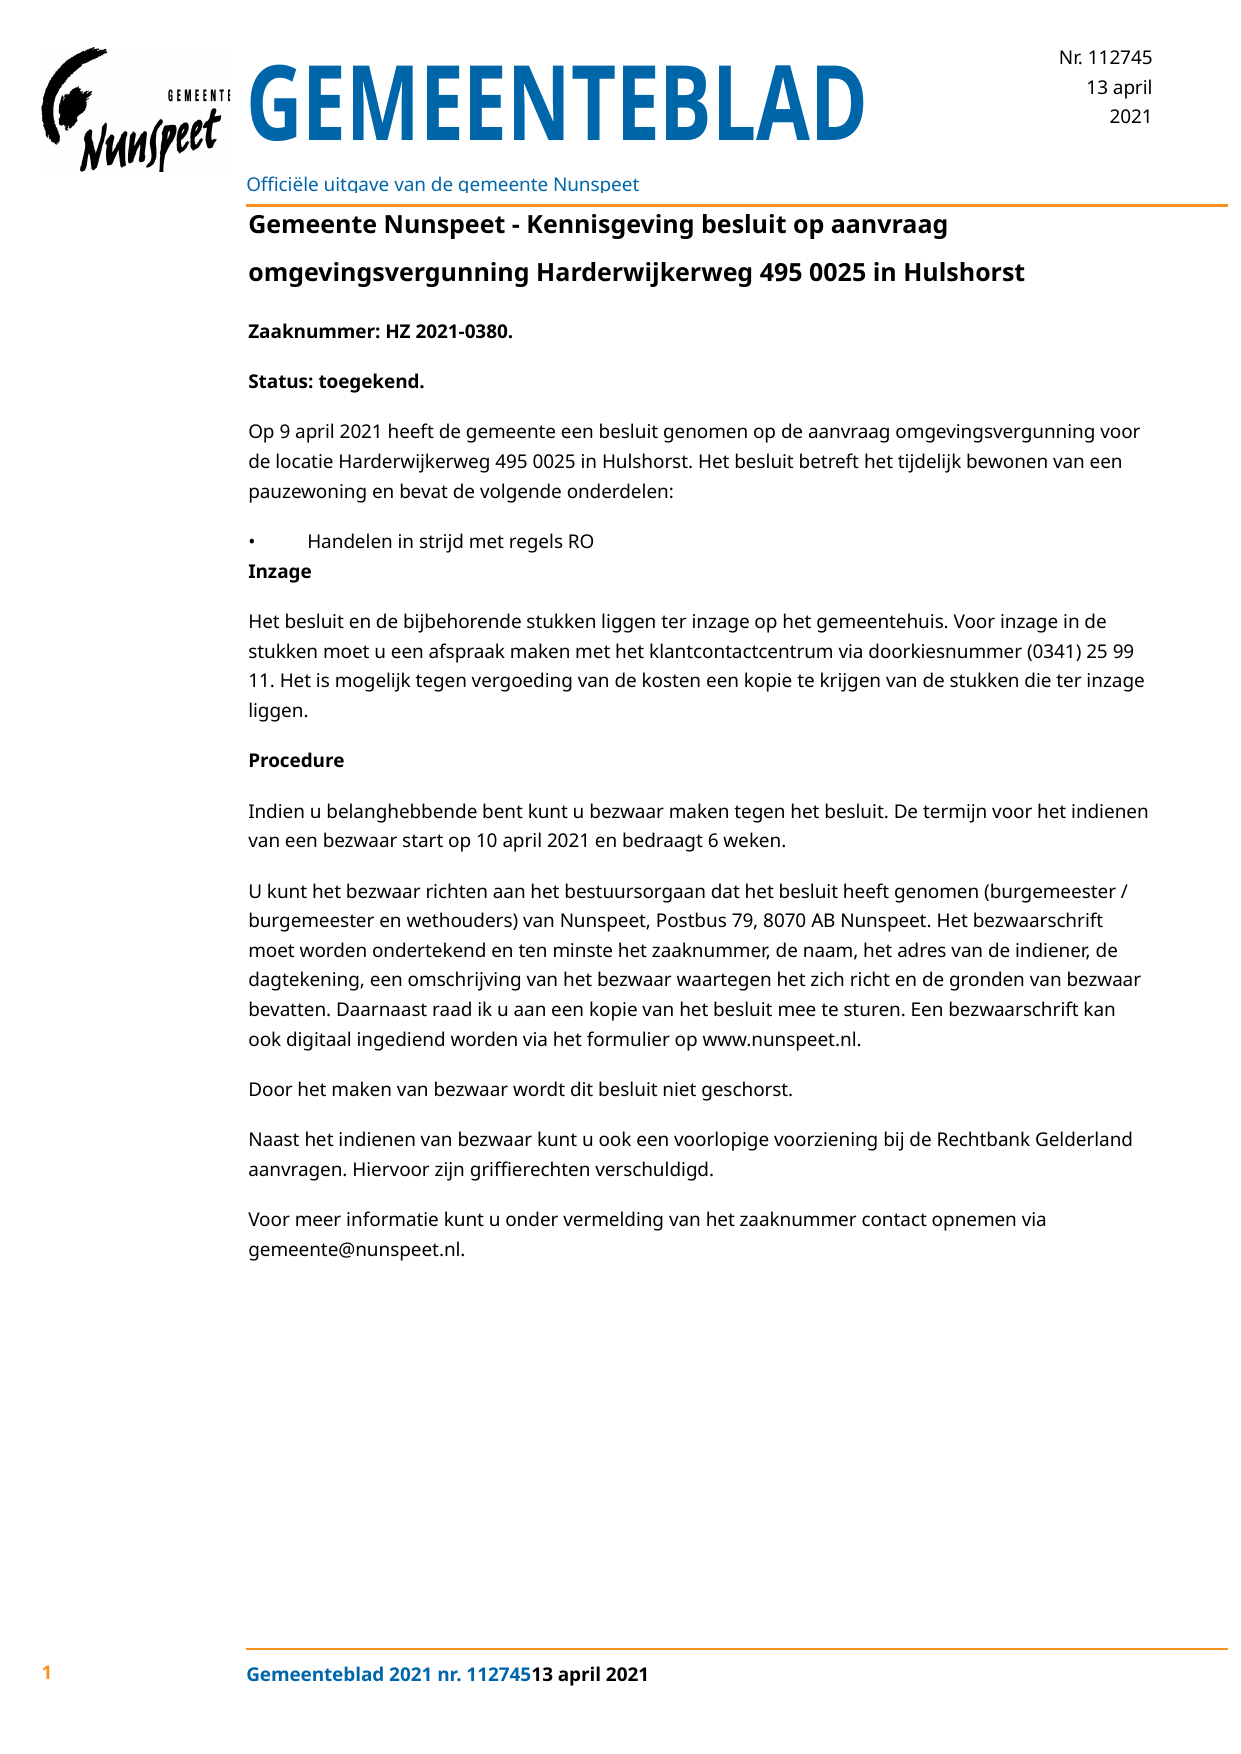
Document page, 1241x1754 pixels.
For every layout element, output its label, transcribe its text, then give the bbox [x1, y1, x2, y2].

picture [41, 47, 231, 172]
text Gemeente Nunspeet - Kennisgeving besluit op aanvraag omgevingsvergunning Harderwijkerweg 495 0025 in Hulshorst [248, 207, 1152, 288]
text Procedure [248, 747, 1152, 773]
text Door het maken van bezwaar wordt dit besluit niet geschorst. [248, 1076, 1152, 1102]
text Het besluit en de bijbehorende stukken liggen ter inzage op het gemeentehuis. Voor inzage in de stukken moet u een afspraak maken met het klantcontactcentrum via doorkiesnummer (0341) 25 99 11. Het is mogelijk tegen vergoeding van de kosten een kopie te krijgen van de stukken die ter inzage liggen. [248, 608, 1152, 723]
text Indien u belanghebbende bent kunt u bezwaar maken tegen het besluit. De termijn voor het indienen van een bezwaar start op 10 april 2021 en bedraagt 6 weken. [248, 798, 1152, 853]
text Inzage [248, 558, 1152, 584]
text Voor meer informatie kunt u onder vermelding van het zaaknummer contact opnemen via gemeente@nunspeet.nl. [248, 1207, 1152, 1262]
list Handelen in strijd met regels RO [248, 528, 1152, 554]
text Zaaknummer: HZ 2021-0380. [248, 318, 1152, 344]
text Op 9 april 2021 heeft de gemeente een besluit genomen op de aanvraag omgevingsvergunning voor de locatie Harderwijkerweg 495 0025 in Hulshorst. Het besluit betreft het tijdelijk bewonen van een pauzewoning en bevat de volgende onderdelen: [248, 419, 1152, 504]
text Status: toegekend. [248, 368, 1152, 394]
text Naast het indienen van bezwaar kunt u ook een voorlopige voorziening bij de Rechtbank Gelderland aanvragen. Hiervoor zijn griffierechten verschuldigd. [248, 1127, 1152, 1182]
text U kunt het bezwaar richten aan het bestuursorgaan dat het besluit heeft genomen (burgemeester / burgemeester en wethouders) van Nunspeet, Postbus 79, 8070 AB Nunspeet. Het bezwaarschrift moet worden ondertekend en ten minste het zaaknummer, de naam, het adres van de indiener, de dagtekening, een omschrijving van het bezwaar waartegen het zich richt en de gronden van bezwaar bevatten. Daarnaast raad ik u aan een kopie van het besluit mee te sturen. Een bezwaarschrift kan ook digitaal ingediend worden via het formulier op www.nunspeet.nl. [248, 878, 1152, 1052]
